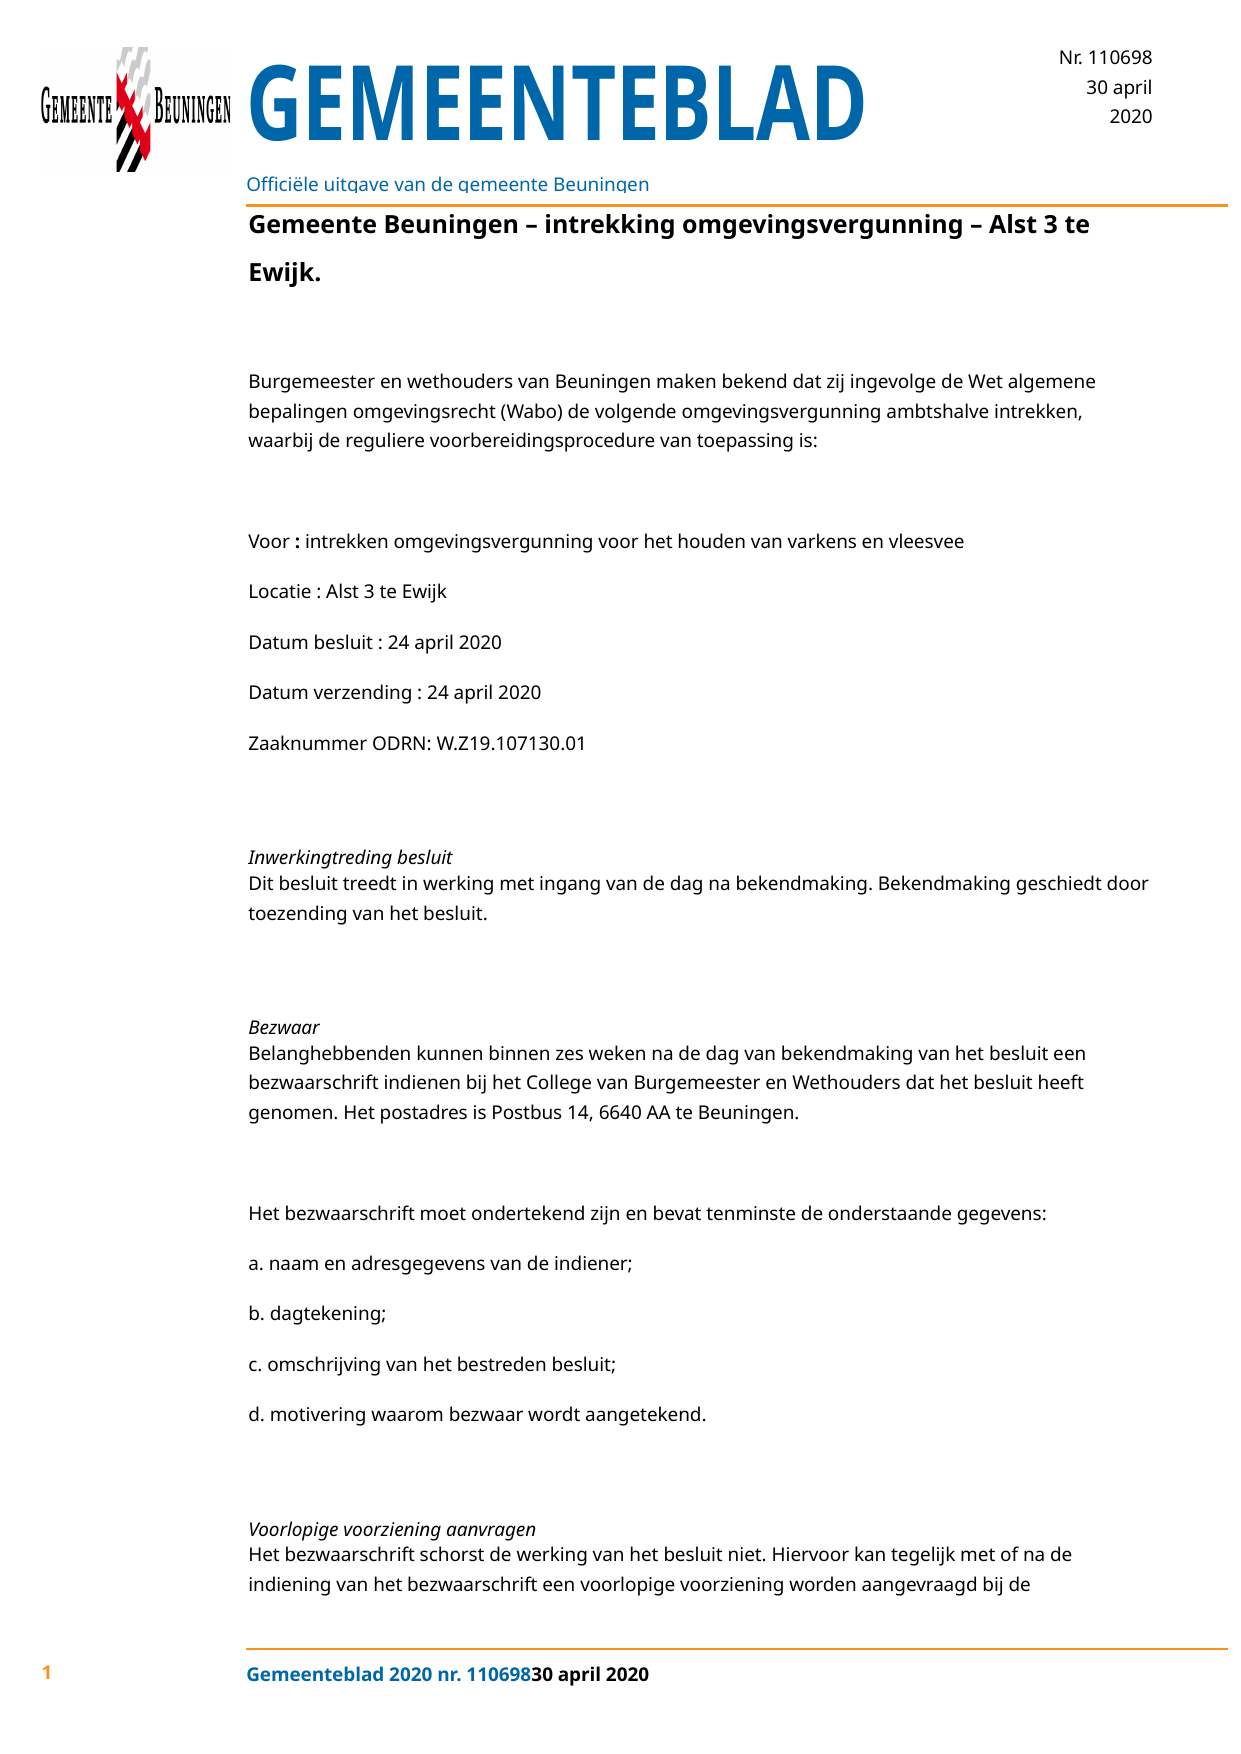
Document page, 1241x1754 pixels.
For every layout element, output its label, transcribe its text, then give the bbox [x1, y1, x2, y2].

text d. motivering waarom bezwaar wordt aangetekend. [248, 1401, 1152, 1427]
text Inwerkingtreding besluit [248, 844, 1152, 870]
text Belanghebbenden kunnen binnen zes weken na de dag van bekendmaking van het besluit een bezwaarschrift indienen bij het College van Burgemeester en Wethouders dat het besluit heeft genomen. Het postadres is Postbus 14, 6640 AA te Beuningen. [248, 1040, 1152, 1125]
text c. omschrijving van het bestreden besluit; [248, 1351, 1152, 1377]
text Datum besluit : 24 april 2020 [248, 629, 1152, 655]
text Het bezwaarschrift schorst de werking van het besluit niet. Hiervoor kan tegelijk met of na de indiening van het bezwaarschrift een voorlopige voorziening worden aangevraagd bij de [248, 1542, 1152, 1597]
text Locatie : Alst 3 te Ewijk [248, 579, 1152, 604]
text Zaaknummer ODRN: W.Z19.107130.01 [248, 730, 1152, 756]
text Voorlopige voorziening aanvragen [248, 1516, 1152, 1542]
text Burgemeester en wethouders van Beuningen maken bekend dat zij ingevolge de Wet algemene bepalingen omgevingsrecht (Wabo) de volgende omgevingsvergunning ambtshalve intrekken, waarbij de reguliere voorbereidingsprocedure van toepassing is: [248, 368, 1152, 453]
text a. naam en adresgegevens van de indiener; [248, 1250, 1152, 1276]
text Voor : intrekken omgevingsvergunning voor het houden van varkens en vleesvee [248, 528, 1152, 554]
text Het bezwaarschrift moet ondertekend zijn en bevat tenminste de onderstaande gegevens: [248, 1200, 1152, 1226]
text Bezwaar [248, 1014, 1152, 1040]
text b. dagtekening; [248, 1301, 1152, 1326]
text Datum verzending : 24 april 2020 [248, 679, 1152, 705]
picture [41, 47, 231, 172]
text Gemeente Beuningen – intrekking omgevingsvergunning – Alst 3 te Ewijk. [248, 207, 1152, 288]
text Dit besluit treedt in werking met ingang van de dag na bekendmaking. Bekendmaking geschiedt door toezending van het besluit. [248, 870, 1152, 925]
